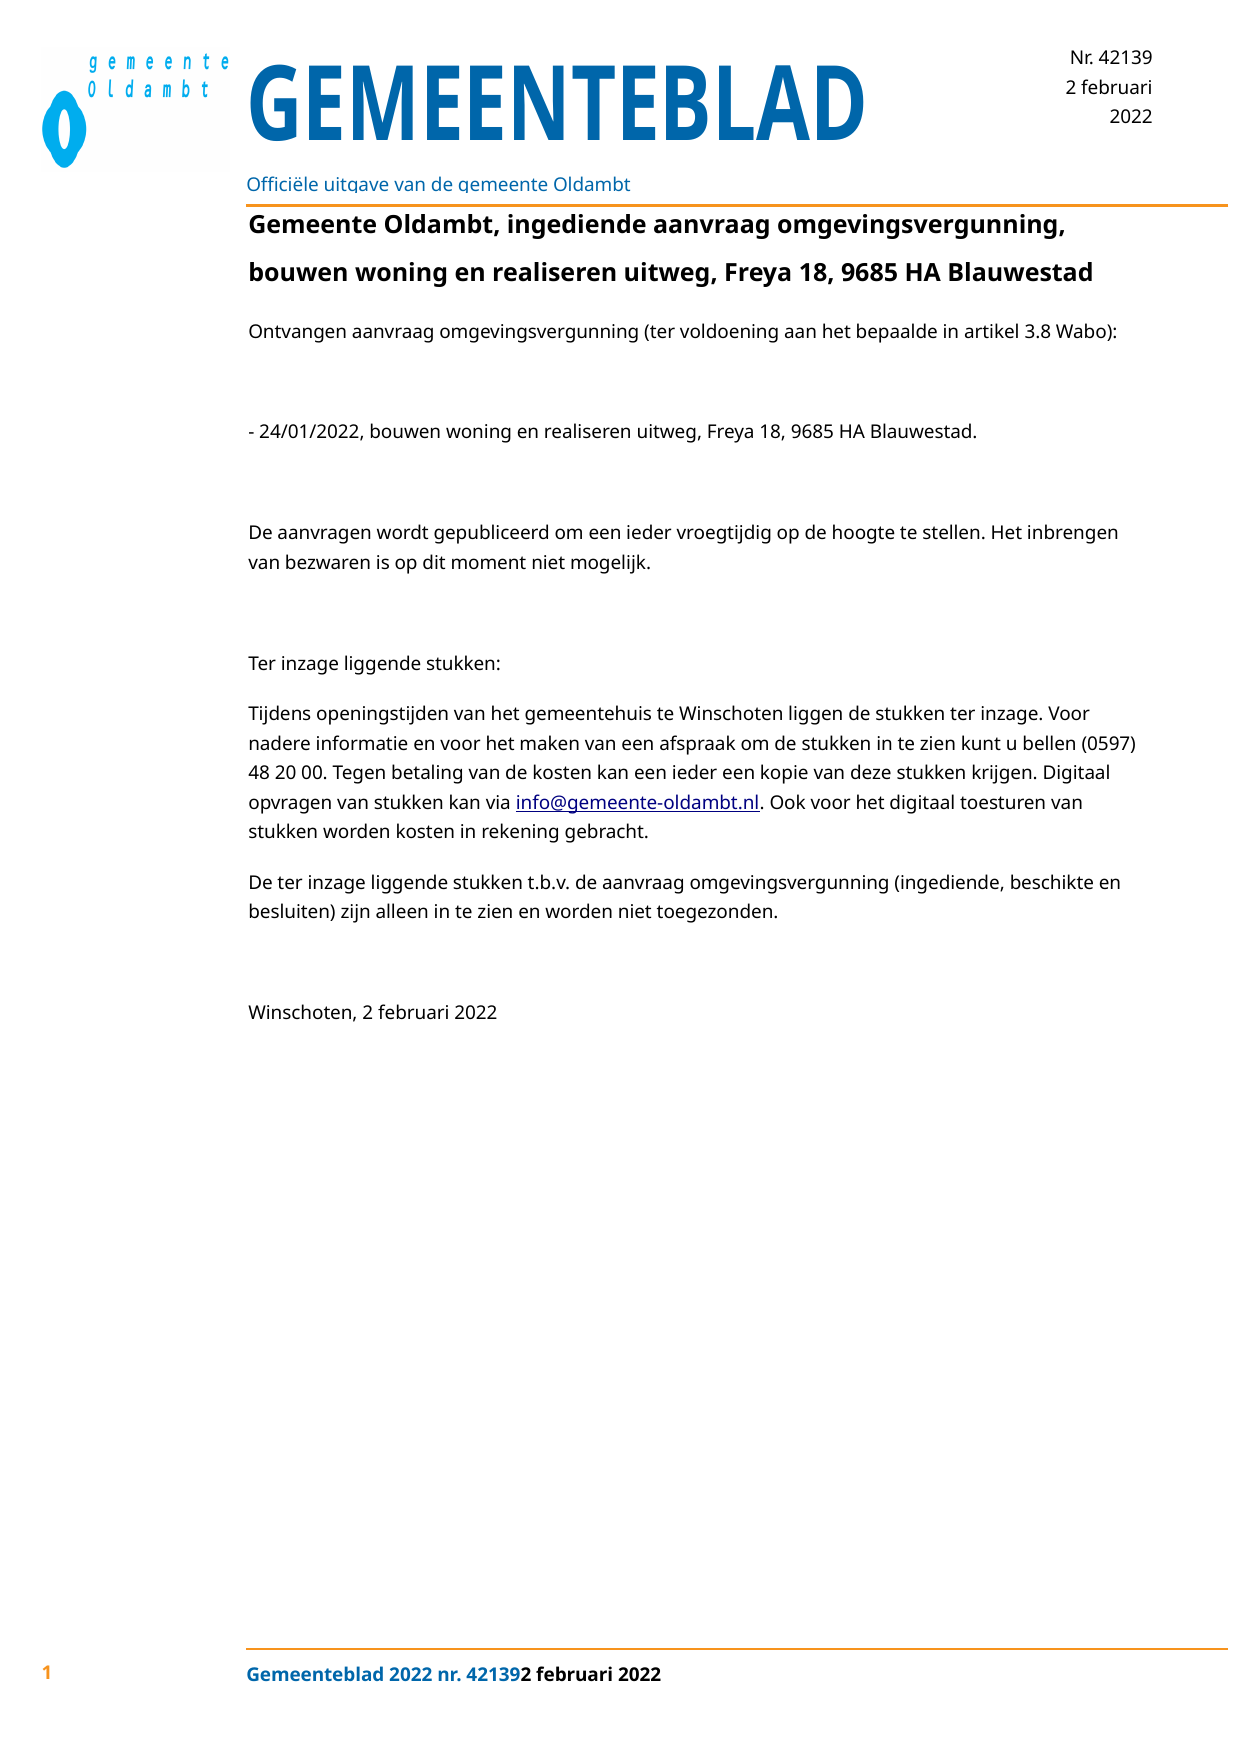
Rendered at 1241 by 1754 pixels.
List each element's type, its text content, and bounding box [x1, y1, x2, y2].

text De ter inzage liggende stukken t.b.v. de aanvraag omgevingsvergunning (ingediende, beschikte en besluiten) zijn alleen in te zien en worden niet toegezonden. [248, 869, 1152, 924]
text Ontvangen aanvraag omgevingsvergunning (ter voldoening aan het bepaalde in artikel 3.8 Wabo): [248, 318, 1152, 344]
text - 24/01/2022, bouwen woning en realiseren uitweg, Freya 18, 9685 HA Blauwestad. [248, 419, 1152, 444]
text Gemeente Oldambt, ingediende aanvraag omgevingsvergunning, bouwen woning en realiseren uitweg, Freya 18, 9685 HA Blauwestad [248, 207, 1152, 288]
text De aanvragen wordt gepubliceerd om een ieder vroegtijdig op de hoogte te stellen. Het inbrengen van bezwaren is op dit moment niet mogelijk. [248, 519, 1152, 575]
text Ter inzage liggende stukken: [248, 650, 1152, 676]
picture [41, 47, 231, 172]
text Winschoten, 2 februari 2022 [248, 999, 1152, 1025]
text Tijdens openingstijden van het gemeentehuis te Winschoten liggen de stukken ter inzage. Voor nadere informatie en voor het maken van een afspraak om de stukken in te zien kunt u bellen (0597) 48 20 00. Tegen betaling van de kosten kan een ieder een kopie van deze stukken krijgen. Digitaal opvragen van stukken kan via info@gemeente-oldambt.nl. Ook voor het digitaal toesturen van stukken worden kosten in rekening gebracht. [248, 700, 1152, 844]
